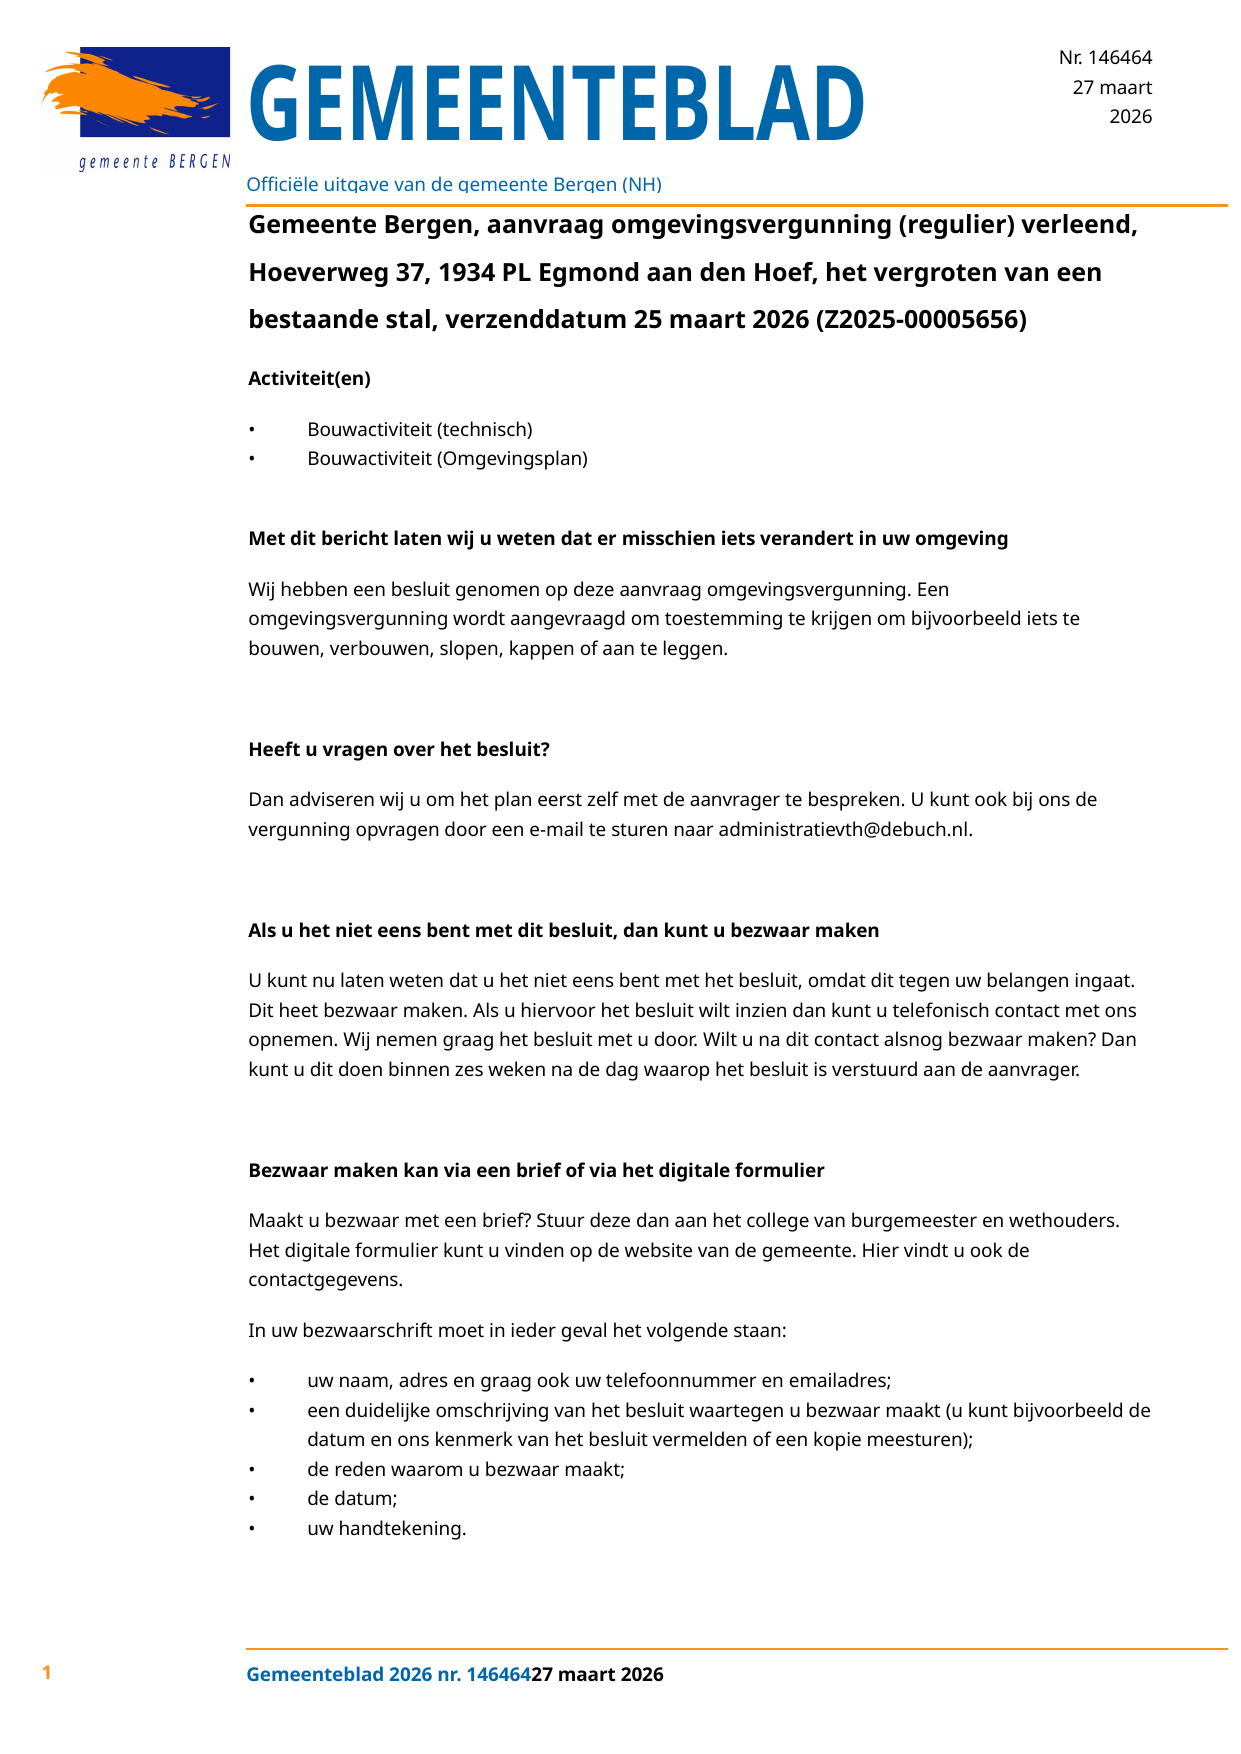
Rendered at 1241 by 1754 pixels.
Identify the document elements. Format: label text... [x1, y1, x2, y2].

picture [41, 47, 231, 172]
list uw naam, adres en graag ook uw telefoonnummer en emailadres; [248, 1367, 1152, 1393]
text Als u het niet eens bent met dit besluit, dan kunt u bezwaar maken [248, 917, 1152, 942]
list Bouwactiviteit (technisch) [248, 416, 1152, 442]
list de datum; [248, 1486, 1152, 1511]
text Met dit bericht laten wij u weten dat er misschien iets verandert in uw omgeving [248, 526, 1152, 551]
text U kunt nu laten weten dat u het niet eens bent met het besluit, omdat dit tegen uw belangen ingaat. Dit heet bezwaar maken. Als u hiervoor het besluit wilt inzien dan kunt u telefonisch contact met ons opnemen. Wij nemen graag het besluit met u door. Wilt u na dit contact alsnog bezwaar maken? Dan kunt u dit doen binnen zes weken na de dag waarop het besluit is verstuurd aan de aanvrager. [248, 967, 1152, 1082]
text Wij hebben een besluit genomen op deze aanvraag omgevingsvergunning. Een omgevingsvergunning wordt aangevraagd om toestemming te krijgen om bijvoorbeeld iets te bouwen, verbouwen, slopen, kappen of aan te leggen. [248, 576, 1152, 661]
text Bezwaar maken kan via een brief of via het digitale formulier [248, 1157, 1152, 1182]
text Maakt u bezwaar met een brief? Stuur deze dan aan het college van burgemeester en wethouders. Het digitale formulier kunt u vinden op de website van de gemeente. Hier vindt u ook de contactgegevens. [248, 1207, 1152, 1292]
text Dan adviseren wij u om het plan eerst zelf met de aanvrager te bespreken. U kunt ook bij ons de vergunning opvragen door een e-mail te sturen naar administratievth@debuch.nl. [248, 786, 1152, 842]
text Gemeente Bergen, aanvraag omgevingsvergunning (regulier) verleend, Hoeverweg 37, 1934 PL Egmond aan den Hoef, het vergroten van een bestaande stal, verzenddatum 25 maart 2026 (Z2025-00005656) [248, 207, 1152, 336]
list een duidelijke omschrijving van het besluit waartegen u bezwaar maakt (u kunt bijvoorbeeld de datum en ons kenmerk van het besluit vermelden of een kopie meesturen); [248, 1397, 1152, 1452]
list Bouwactiviteit (Omgevingsplan) [248, 446, 1152, 471]
text Activiteit(en) [248, 366, 1152, 391]
text In uw bezwaarschrift moet in ieder geval het volgende staan: [248, 1317, 1152, 1342]
list uw handtekening. [248, 1515, 1152, 1541]
text Heeft u vragen over het besluit? [248, 736, 1152, 762]
list de reden waarom u bezwaar maakt; [248, 1456, 1152, 1482]
